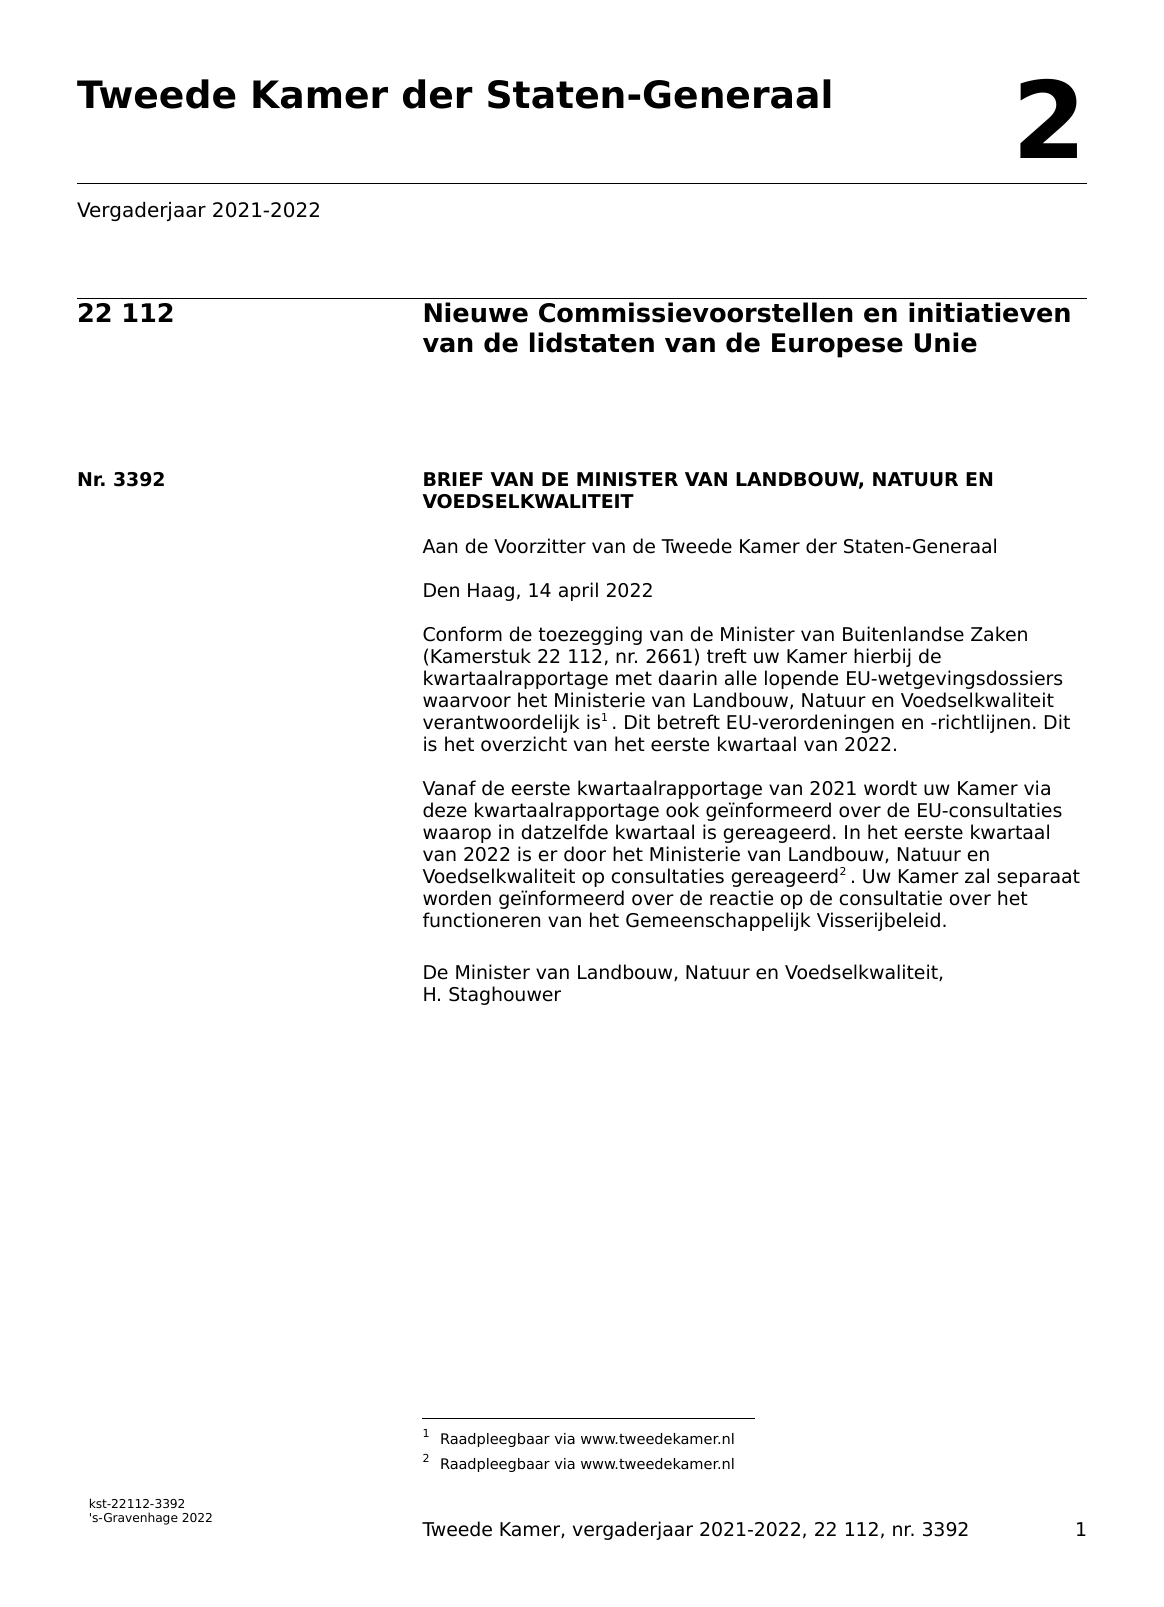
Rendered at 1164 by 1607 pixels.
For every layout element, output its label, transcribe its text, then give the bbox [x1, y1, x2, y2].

text Aan de Voorzitter van de Tweede Kamer der Staten-Generaal [422, 536, 1087, 557]
table_header 2 [886, 59, 1087, 183]
table_header Tweede Kamer der Staten-Generaal [77, 59, 886, 183]
text Raadpleegbaar via www.tweedekamer.nl [422, 1452, 1087, 1474]
table_cell Vergaderjaar 2021-2022 [77, 184, 1087, 298]
subtitle 22 112 Nieuwe Commissievoorstellen en initiatieven van de lidstaten van de Europese Unie [77, 299, 1087, 358]
text Conform de toezegging van de Minister van Buitenlandse Zaken (Kamerstuk 22 112, nr. 2661) treft uw Kamer hierbij de kwartaalrapportage met daarin alle lopende EU-wetgevingsdossiers waarvoor het Ministerie van Landbouw, Natuur en Voedselkwaliteit verantwoordelijk is. Dit betreft EU-verordeningen en -richtlijnen. Dit is het overzicht van het eerste kwartaal van 2022. [422, 624, 1087, 756]
text Vanaf de eerste kwartaalrapportage van 2021 wordt uw Kamer via deze kwartaalrapportage ook geïnformeerd over de EU-consultaties waarop in datzelfde kwartaal is gereageerd. In het eerste kwartaal van 2022 is er door het Ministerie van Landbouw, Natuur en Voedselkwaliteit op consultaties gereageerd. Uw Kamer zal separaat worden geïnformeerd over de reactie op de consultatie over het functioneren van het Gemeenschappelijk Visserijbeleid. [422, 778, 1087, 932]
text Raadpleegbaar via www.tweedekamer.nl [422, 1427, 1087, 1449]
text 's-Gravenhage 2022 [88, 1511, 323, 1525]
text De Minister van Landbouw, Natuur en Voedselkwaliteit, H. Staghouwer [422, 962, 1087, 1006]
subtitle Nr. 3392 BRIEF VAN DE MINISTER VAN LANDBOUW, NATUUR EN VOEDSELKWALITEIT [77, 469, 1087, 513]
text kst-22112-3392 [88, 1497, 323, 1511]
text Den Haag, 14 april 2022 [422, 580, 1087, 602]
